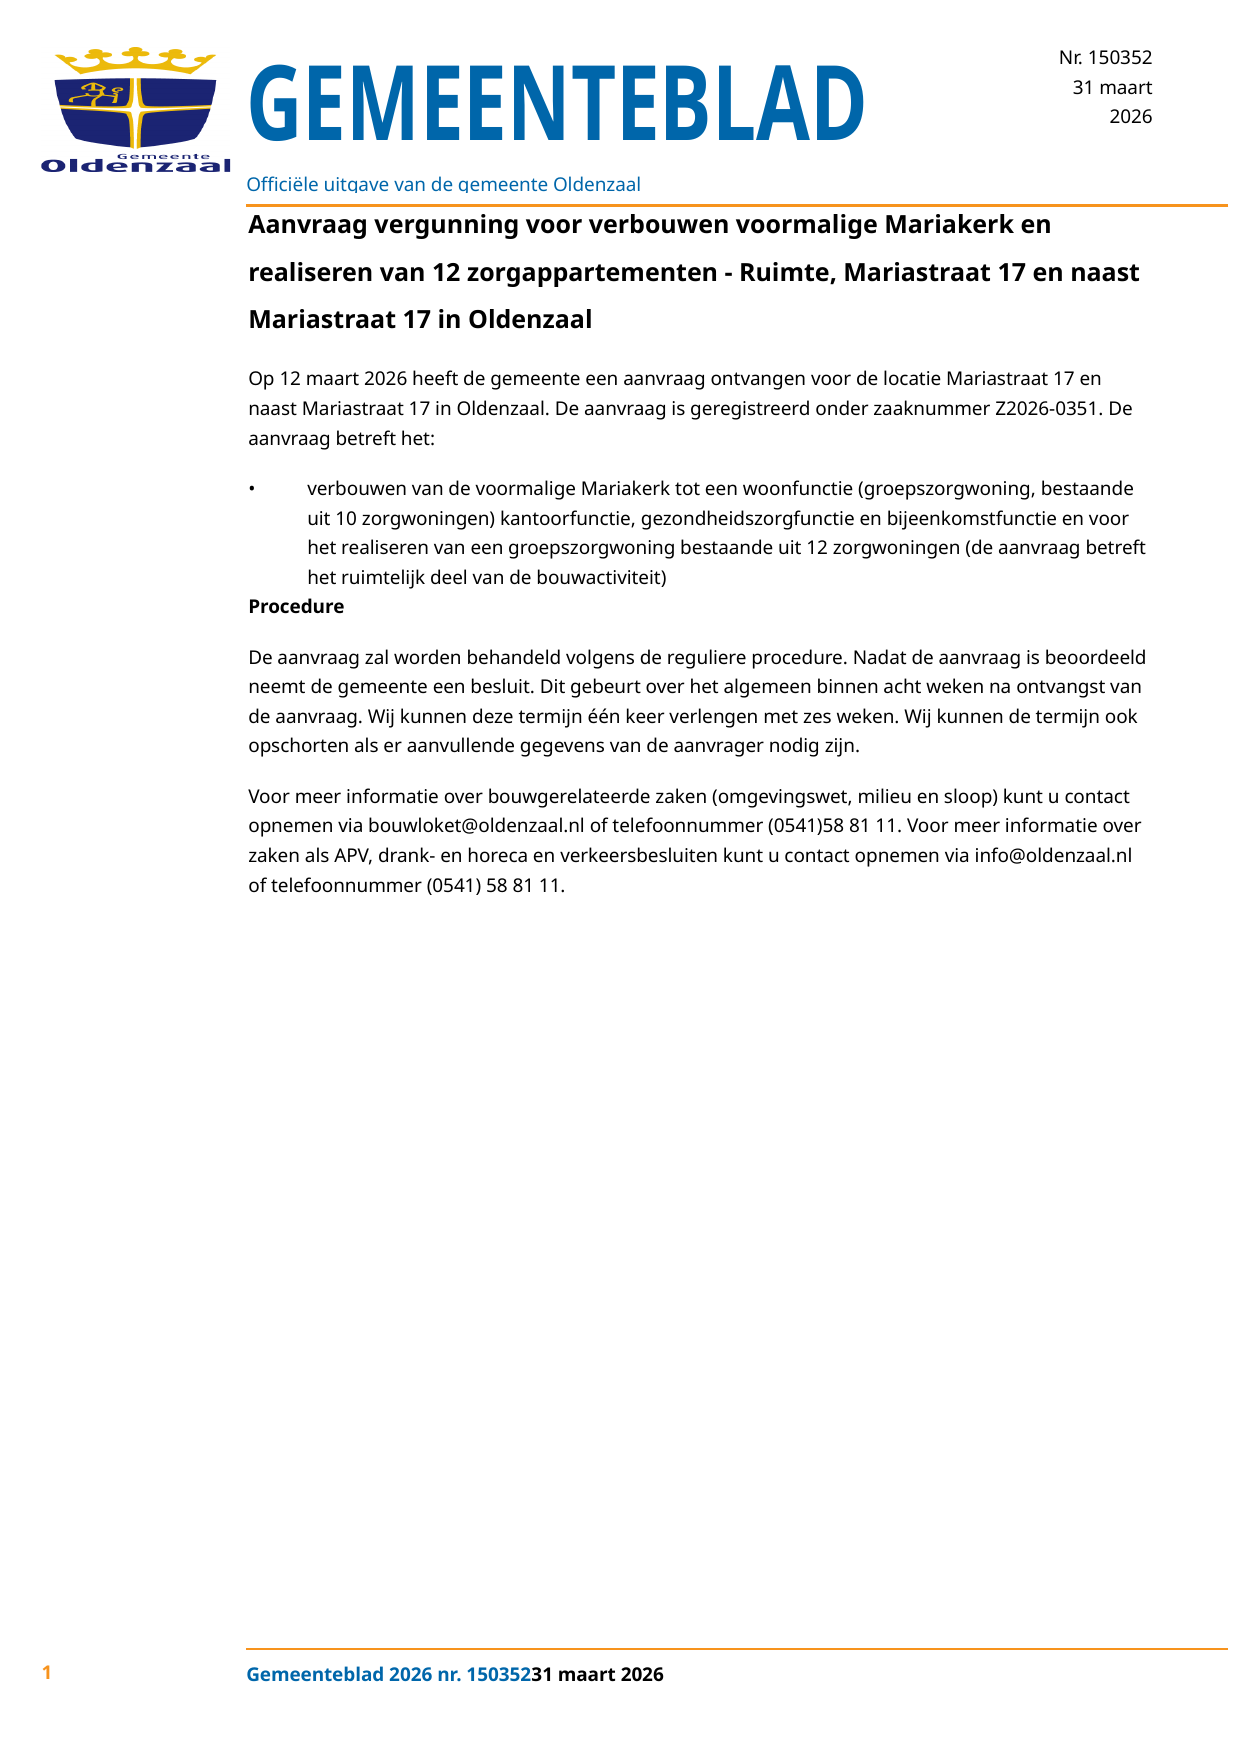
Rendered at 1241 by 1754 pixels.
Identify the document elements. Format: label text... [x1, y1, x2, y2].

text Voor meer informatie over bouwgerelateerde zaken (omgevingswet, milieu en sloop) kunt u contact opnemen via bouwloket@oldenzaal.nl of telefoonnummer (0541)58 81 11. Voor meer informatie over zaken als APV, drank- en horeca en verkeersbesluiten kunt u contact opnemen via info@oldenzaal.nl of telefoonnummer (0541) 58 81 11. [248, 783, 1152, 897]
list verbouwen van de voormalige Mariakerk tot een woonfunctie (groepszorgwoning, bestaande uit 10 zorgwoningen) kantoorfunctie, gezondheidszorgfunctie en bijeenkomstfunctie en voor het realiseren van een groepszorgwoning bestaande uit 12 zorgwoningen (de aanvraag betreft het ruimtelijk deel van de bouwactiviteit) [248, 475, 1152, 589]
text Aanvraag vergunning voor verbouwen voormalige Mariakerk en realiseren van 12 zorgappartementen - Ruimte, Mariastraat 17 en naast Mariastraat 17 in Oldenzaal [248, 207, 1152, 336]
picture [41, 47, 231, 172]
text Op 12 maart 2026 heeft de gemeente een aanvraag ontvangen voor de locatie Mariastraat 17 en naast Mariastraat 17 in Oldenzaal. De aanvraag is geregistreerd onder zaaknummer Z2026-0351. De aanvraag betreft het: [248, 366, 1152, 450]
text Procedure [248, 593, 1152, 619]
text De aanvraag zal worden behandeld volgens de reguliere procedure. Nadat de aanvraag is beoordeeld neemt de gemeente een besluit. Dit gebeurt over het algemeen binnen acht weken na ontvangst van de aanvraag. Wij kunnen deze termijn één keer verlengen met zes weken. Wij kunnen de termijn ook opschorten als er aanvullende gegevens van de aanvrager nodig zijn. [248, 644, 1152, 758]
